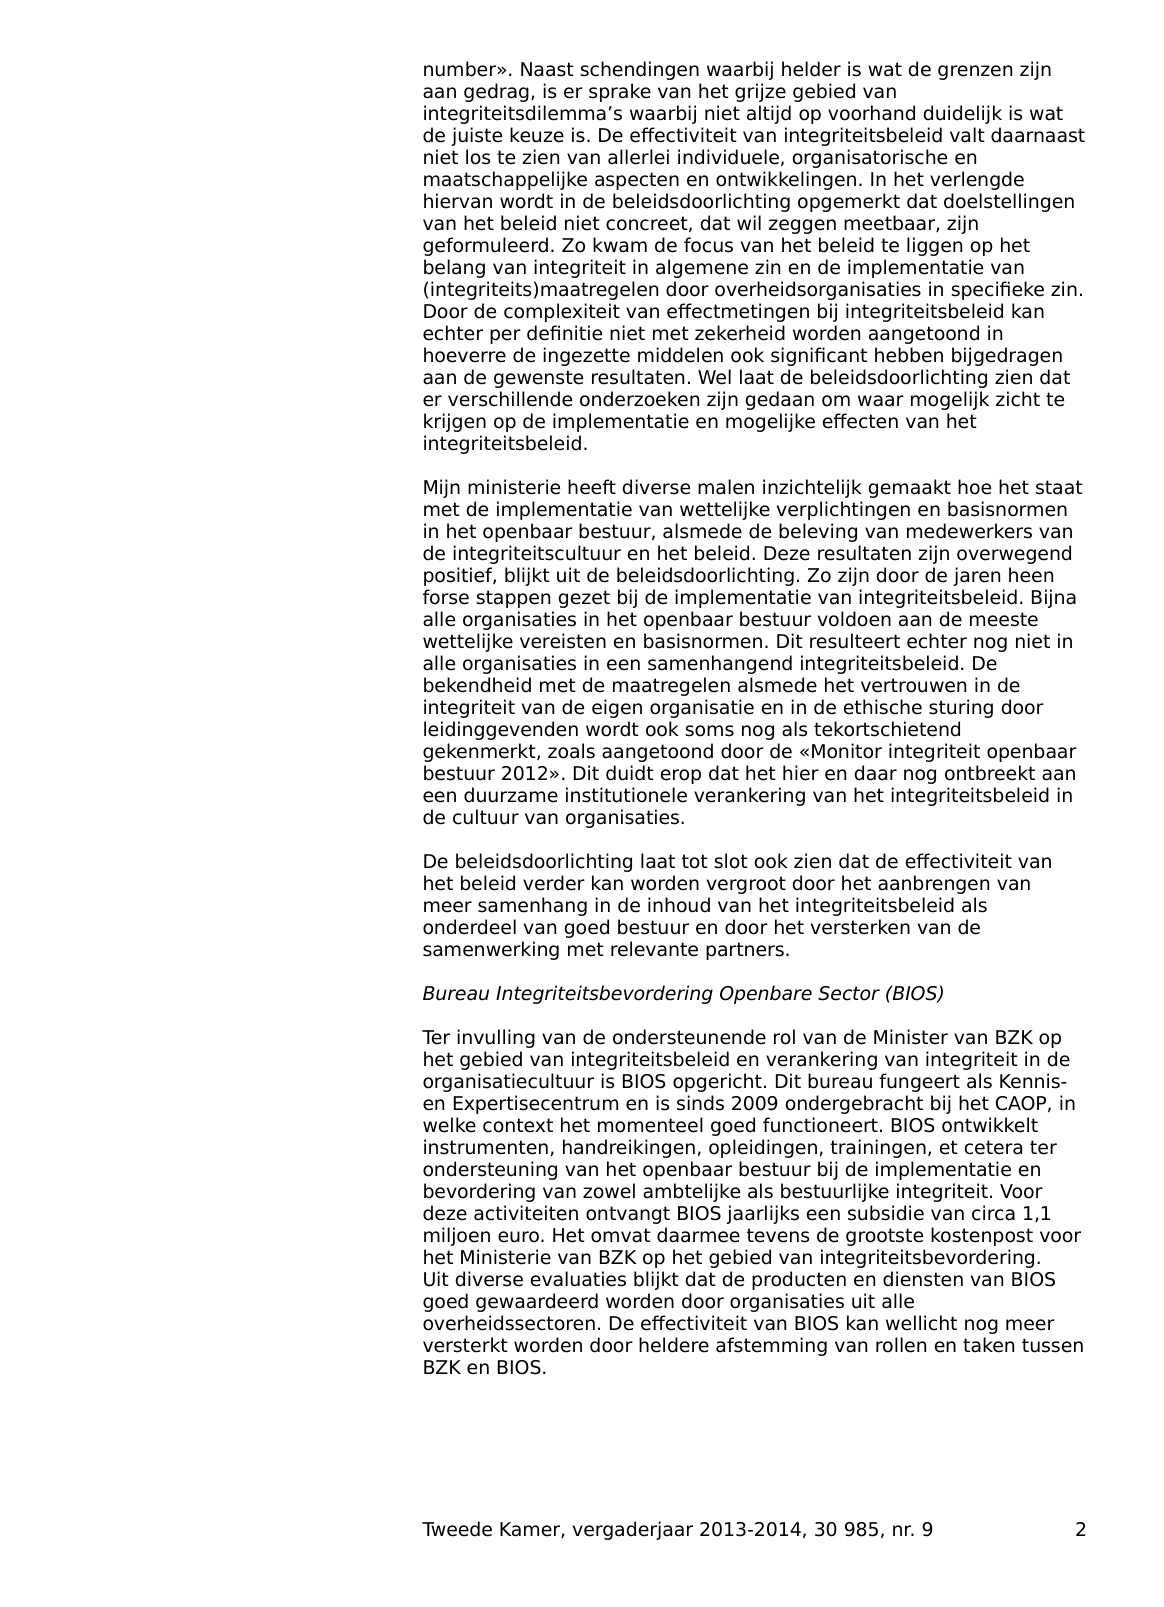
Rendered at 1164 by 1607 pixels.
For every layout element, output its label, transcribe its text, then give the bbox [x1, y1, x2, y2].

text Mijn ministerie heeft diverse malen inzichtelijk gemaakt hoe het staat met de implementatie van wettelijke verplichtingen en basisnormen in het openbaar bestuur, alsmede de beleving van medewerkers van de integriteitscultuur en het beleid. Deze resultaten zijn overwegend positief, blijkt uit de beleidsdoorlichting. Zo zijn door de jaren heen forse stappen gezet bij de implementatie van integriteitsbeleid. Bijna alle organisaties in het openbaar bestuur voldoen aan de meeste wettelijke vereisten en basisnormen. Dit resulteert echter nog niet in alle organisaties in een samenhangend integriteitsbeleid. De bekendheid met de maatregelen alsmede het vertrouwen in de integriteit van de eigen organisatie en in de ethische sturing door leidinggevenden wordt ook soms nog als tekortschietend gekenmerkt, zoals aangetoond door de «Monitor integriteit openbaar bestuur 2012». Dit duidt erop dat het hier en daar nog ontbreekt aan een duurzame institutionele verankering van het integriteitsbeleid in de cultuur van organisaties. [422, 477, 1087, 828]
text De beleidsdoorlichting laat tot slot ook zien dat de effectiviteit van het beleid verder kan worden vergroot door het aanbrengen van meer samenhang in de inhoud van het integriteitsbeleid als onderdeel van goed bestuur en door het versterken van de samenwerking met relevante partners. [422, 851, 1087, 961]
subtitle Bureau Integriteitsbevordering Openbare Sector (BIOS) [422, 983, 1087, 1005]
text Uit diverse evaluaties blijkt dat de producten en diensten van BIOS goed gewaardeerd worden door organisaties uit alle overheidssectoren. De effectiviteit van BIOS kan wellicht nog meer versterkt worden door heldere afstemming van rollen en taken tussen BZK en BIOS. [422, 1269, 1087, 1379]
text Ter invulling van de ondersteunende rol van de Minister van BZK op het gebied van integriteitsbeleid en verankering van integriteit in de organisatiecultuur is BIOS opgericht. Dit bureau fungeert als Kennis- en Expertisecentrum en is sinds 2009 ondergebracht bij het CAOP, in welke context het momenteel goed functioneert. BIOS ontwikkelt instrumenten, handreikingen, opleidingen, trainingen, et cetera ter ondersteuning van het openbaar bestuur bij de implementatie en bevordering van zowel ambtelijke als bestuurlijke integriteit. Voor deze activiteiten ontvangt BIOS jaarlijks een subsidie van circa 1,1 miljoen euro. Het omvat daarmee tevens de grootste kostenpost voor het Ministerie van BZK op het gebied van integriteitsbevordering. [422, 1027, 1087, 1269]
text number». Naast schendingen waarbij helder is wat de grenzen zijn aan gedrag, is er sprake van het grijze gebied van integriteitsdilemma’s waarbij niet altijd op voorhand duidelijk is wat de juiste keuze is. De effectiviteit van integriteitsbeleid valt daarnaast niet los te zien van allerlei individuele, organisatorische en maatschappelijke aspecten en ontwikkelingen. In het verlengde hiervan wordt in de beleidsdoorlichting opgemerkt dat doelstellingen van het beleid niet concreet, dat wil zeggen meetbaar, zijn geformuleerd. Zo kwam de focus van het beleid te liggen op het belang van integriteit in algemene zin en de implementatie van (integriteits)maatregelen door overheidsorganisaties in specifieke zin. Door de complexiteit van effectmetingen bij integriteitsbeleid kan echter per definitie niet met zekerheid worden aangetoond in hoeverre de ingezette middelen ook significant hebben bijgedragen aan de gewenste resultaten. Wel laat de beleidsdoorlichting zien dat er verschillende onderzoeken zijn gedaan om waar mogelijk zicht te krijgen op de implementatie en mogelijke effecten van het integriteitsbeleid. [422, 59, 1087, 455]
